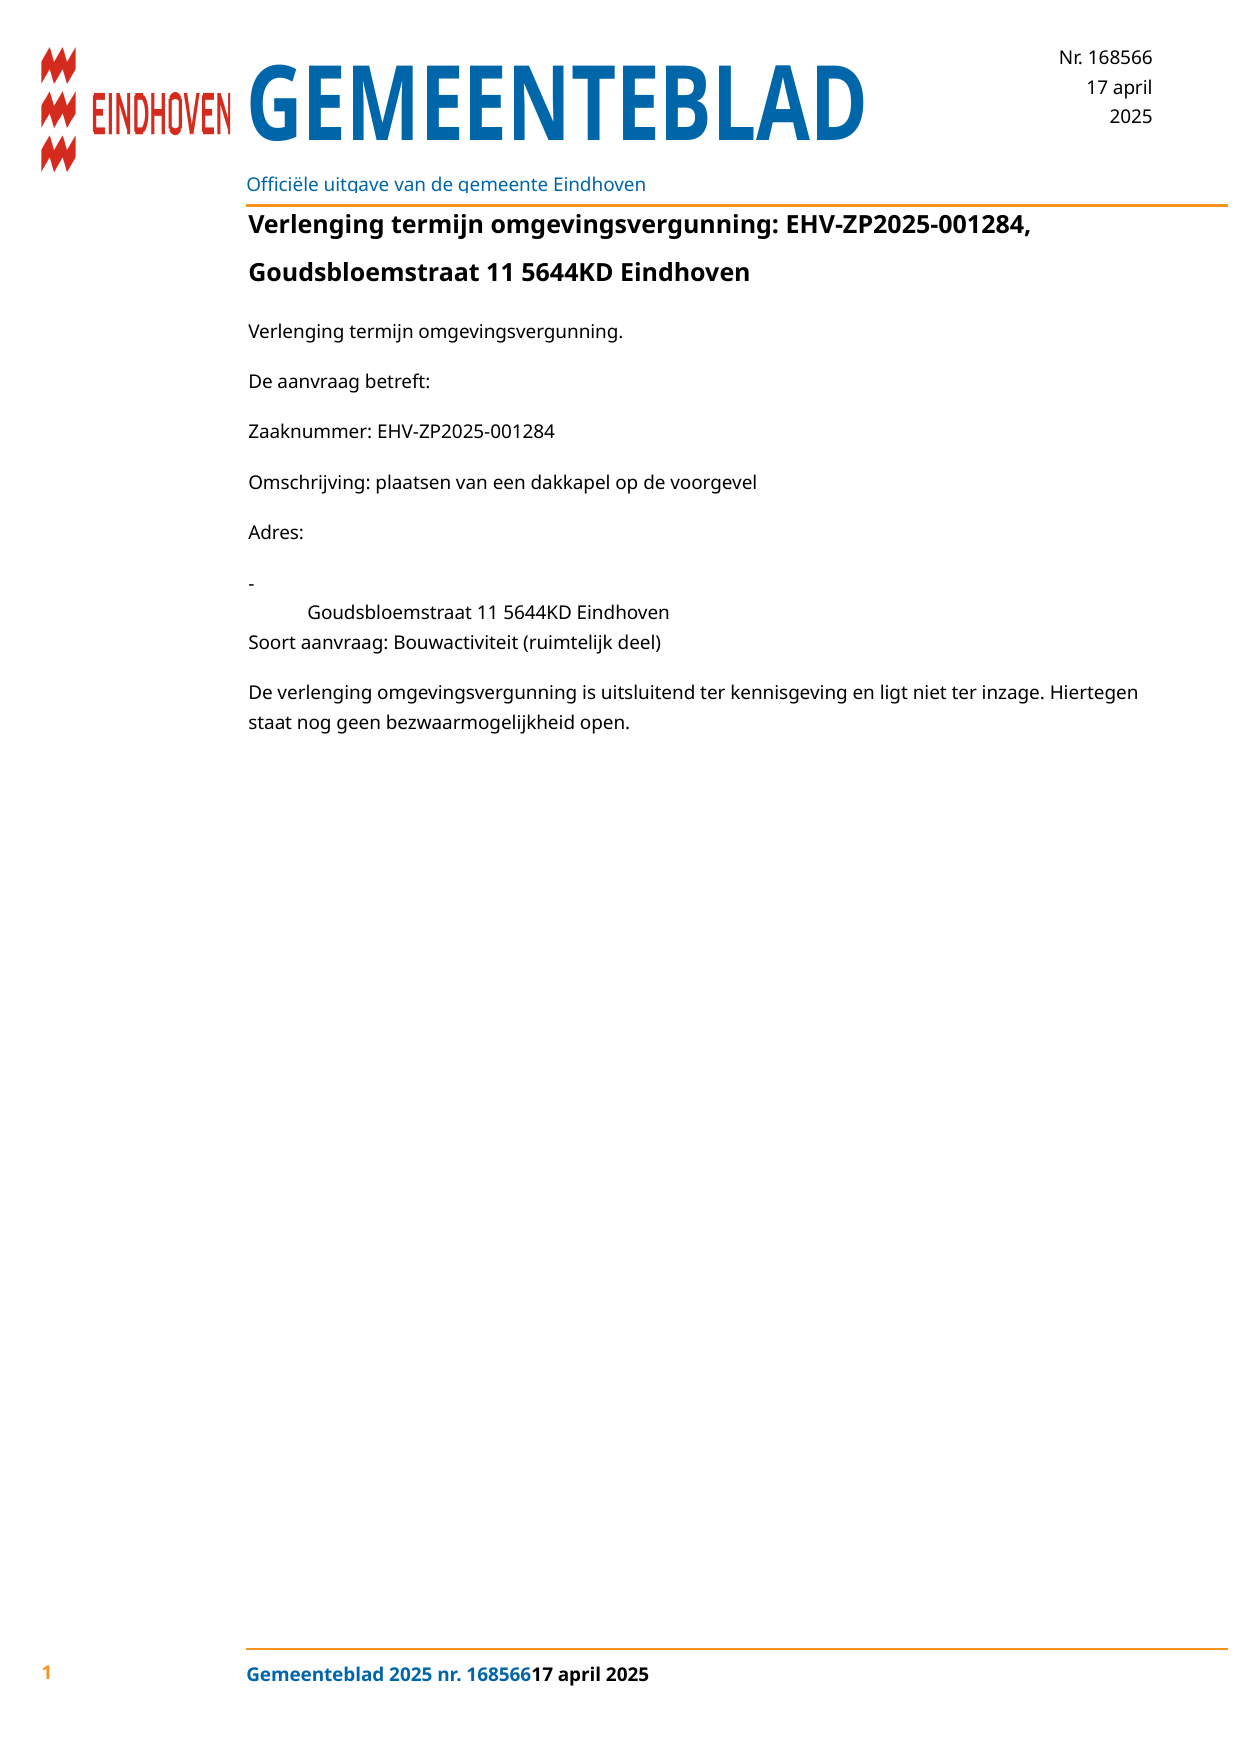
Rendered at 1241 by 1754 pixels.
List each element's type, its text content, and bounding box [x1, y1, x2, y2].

list Goudsbloemstraat 11 5644KD Eindhoven [248, 599, 1152, 625]
text De verlenging omgevingsvergunning is uitsluitend ter kennisgeving en ligt niet ter inzage. Hiertegen staat nog geen bezwaarmogelijkheid open. [248, 679, 1152, 735]
text Soort aanvraag: Bouwactiviteit (ruimtelijk deel) [248, 629, 1152, 655]
picture [41, 47, 231, 172]
text Verlenging termijn omgevingsvergunning: EHV-ZP2025-001284, Goudsbloemstraat 11 5644KD Eindhoven [248, 207, 1152, 288]
text Omschrijving: plaatsen van een dakkapel op de voorgevel [248, 469, 1152, 495]
text De aanvraag betreft: [248, 368, 1152, 394]
text Zaaknummer: EHV-ZP2025-001284 [248, 419, 1152, 444]
text Verlenging termijn omgevingsvergunning. [248, 318, 1152, 344]
text Adres: [248, 519, 1152, 545]
